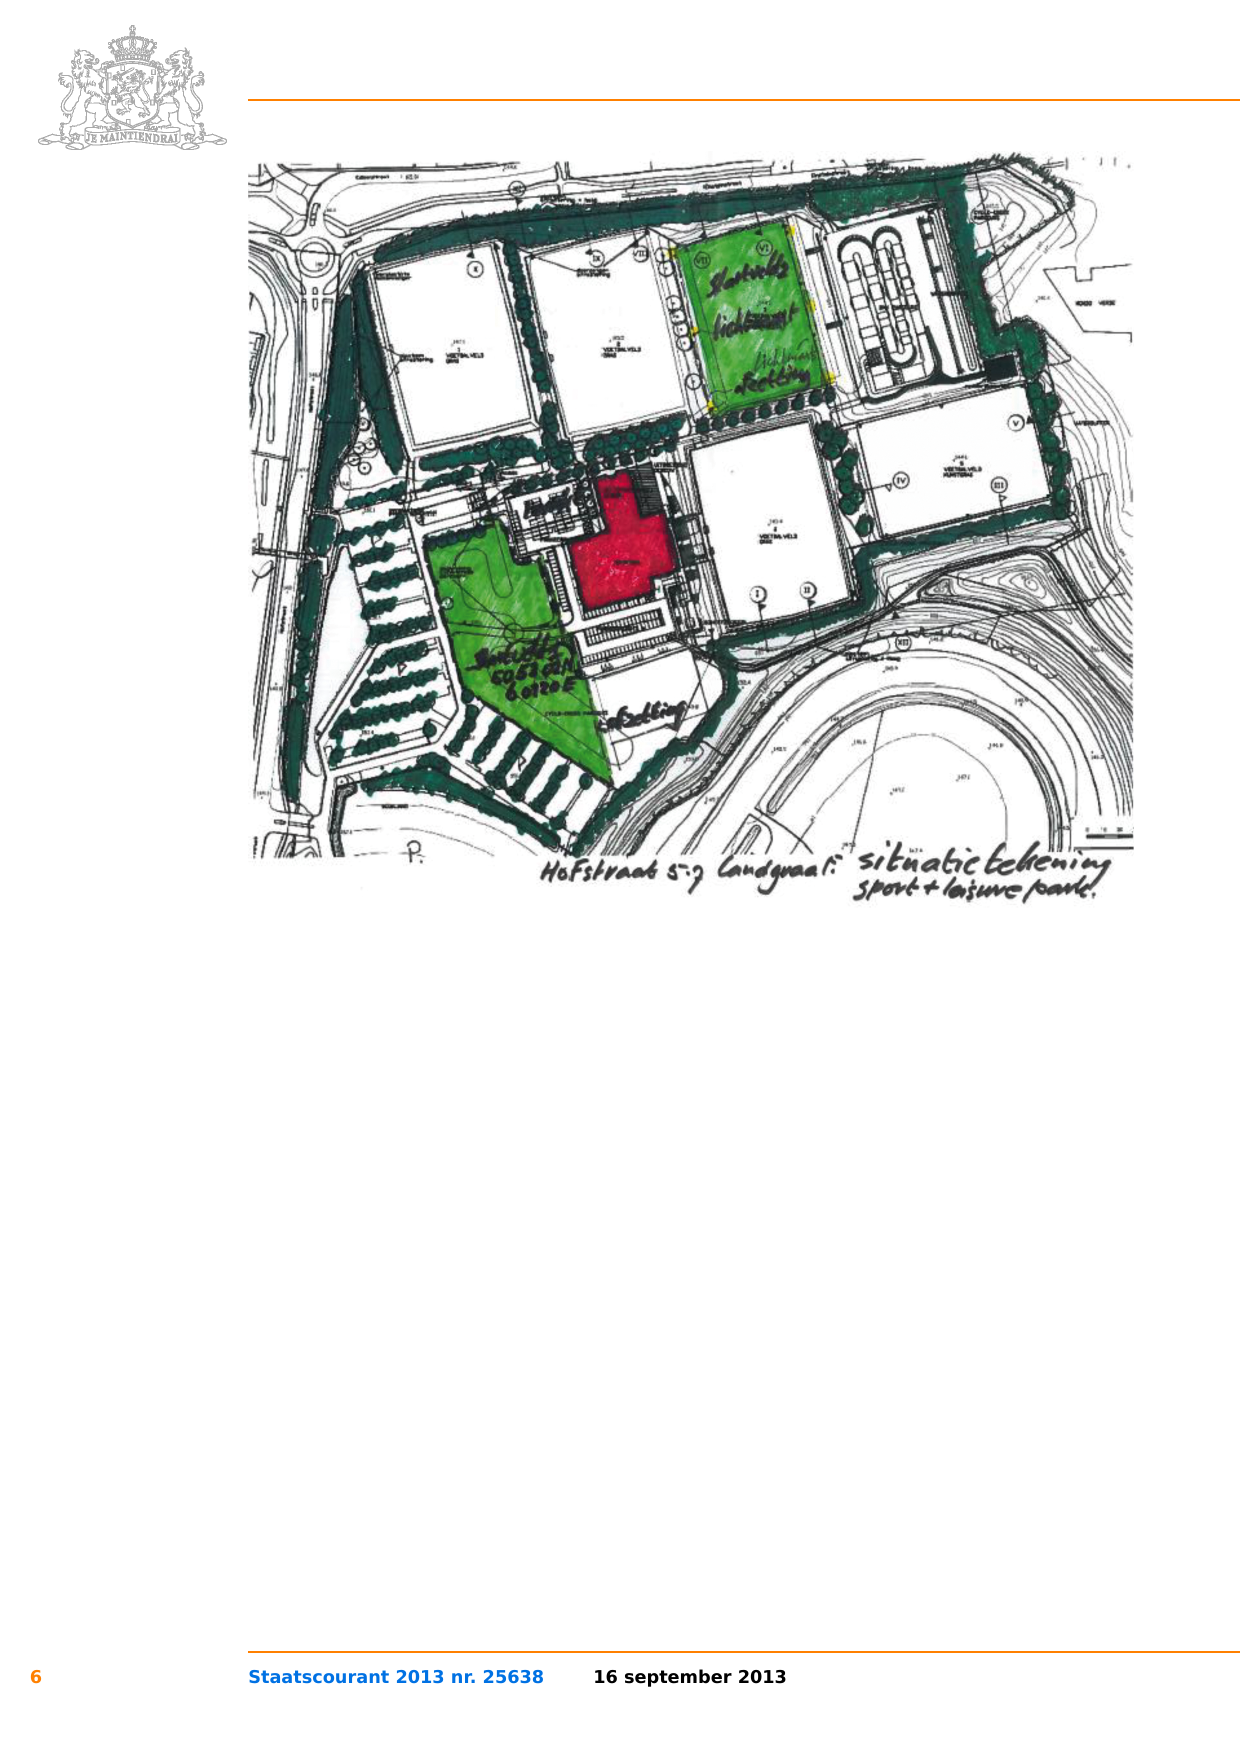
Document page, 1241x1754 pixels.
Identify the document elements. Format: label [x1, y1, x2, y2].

picture [248, 151, 1134, 908]
picture [38, 25, 227, 150]
